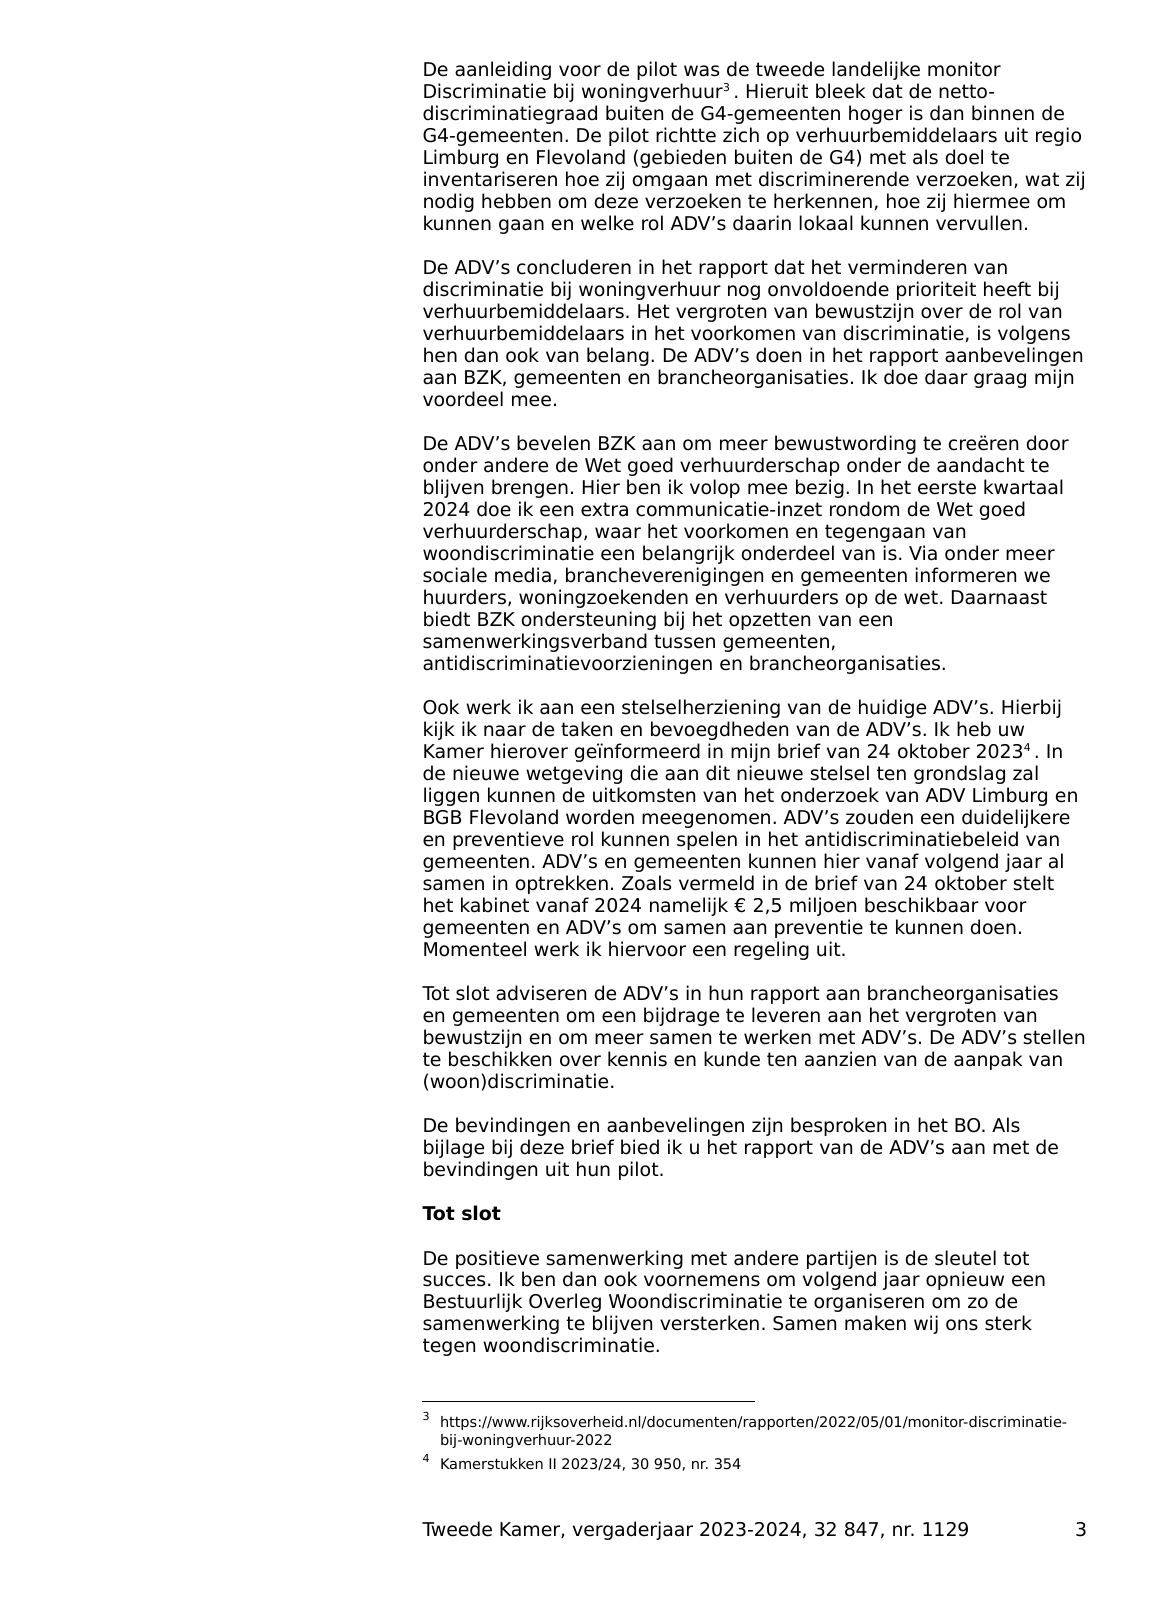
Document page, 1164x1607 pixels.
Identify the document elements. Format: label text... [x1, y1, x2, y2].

subtitle Tot slot [422, 1203, 1087, 1225]
text https://www.rijksoverheid.nl/documenten/rapporten/2022/05/01/monitor-discriminatie-bij-woningverhuur-2022 [422, 1410, 1087, 1449]
text De positieve samenwerking met andere partijen is de sleutel tot succes. Ik ben dan ook voornemens om volgend jaar opnieuw een Bestuurlijk Overleg Woondiscriminatie te organiseren om zo de samenwerking te blijven versterken. Samen maken wij ons sterk tegen woondiscriminatie. [422, 1247, 1087, 1357]
text Ook werk ik aan een stelselherziening van de huidige ADV’s. Hierbij kijk ik naar de taken en bevoegdheden van de ADV’s. Ik heb uw Kamer hierover geïnformeerd in mijn brief van 24 oktober 2023. In de nieuwe wetgeving die aan dit nieuwe stelsel ten grondslag zal liggen kunnen de uitkomsten van het onderzoek van ADV Limburg en BGB Flevoland worden meegenomen. ADV’s zouden een duidelijkere en preventieve rol kunnen spelen in het antidiscriminatiebeleid van gemeenten. ADV’s en gemeenten kunnen hier vanaf volgend jaar al samen in optrekken. Zoals vermeld in de brief van 24 oktober stelt het kabinet vanaf 2024 namelijk € 2,5 miljoen beschikbaar voor gemeenten en ADV’s om samen aan preventie te kunnen doen. Momenteel werk ik hiervoor een regeling uit. [422, 697, 1087, 961]
text Tot slot adviseren de ADV’s in hun rapport aan brancheorganisaties en gemeenten om een bijdrage te leveren aan het vergroten van bewustzijn en om meer samen te werken met ADV’s. De ADV’s stellen te beschikken over kennis en kunde ten aanzien van de aanpak van (woon)discriminatie. [422, 983, 1087, 1093]
text Kamerstukken II 2023/24, 30 950, nr. 354 [422, 1452, 1087, 1474]
text De ADV’s bevelen BZK aan om meer bewustwording te creëren door onder andere de Wet goed verhuurderschap onder de aandacht te blijven brengen. Hier ben ik volop mee bezig. In het eerste kwartaal 2024 doe ik een extra communicatie-inzet rondom de Wet goed verhuurderschap, waar het voorkomen en tegengaan van woondiscriminatie een belangrijk onderdeel van is. Via onder meer sociale media, brancheverenigingen en gemeenten informeren we huurders, woningzoekenden en verhuurders op de wet. Daarnaast biedt BZK ondersteuning bij het opzetten van een samenwerkingsverband tussen gemeenten, antidiscriminatievoorzieningen en brancheorganisaties. [422, 433, 1087, 675]
text De bevindingen en aanbevelingen zijn besproken in het BO. Als bijlage bij deze brief bied ik u het rapport van de ADV’s aan met de bevindingen uit hun pilot. [422, 1115, 1087, 1181]
text De aanleiding voor de pilot was de tweede landelijke monitor Discriminatie bij woningverhuur. Hieruit bleek dat de netto-discriminatiegraad buiten de G4-gemeenten hoger is dan binnen de G4-gemeenten. De pilot richtte zich op verhuurbemiddelaars uit regio Limburg en Flevoland (gebieden buiten de G4) met als doel te inventariseren hoe zij omgaan met discriminerende verzoeken, wat zij nodig hebben om deze verzoeken te herkennen, hoe zij hiermee om kunnen gaan en welke rol ADV’s daarin lokaal kunnen vervullen. [422, 59, 1087, 235]
text De ADV’s concluderen in het rapport dat het verminderen van discriminatie bij woningverhuur nog onvoldoende prioriteit heeft bij verhuurbemiddelaars. Het vergroten van bewustzijn over de rol van verhuurbemiddelaars in het voorkomen van discriminatie, is volgens hen dan ook van belang. De ADV’s doen in het rapport aanbevelingen aan BZK, gemeenten en brancheorganisaties. Ik doe daar graag mijn voordeel mee. [422, 257, 1087, 411]
